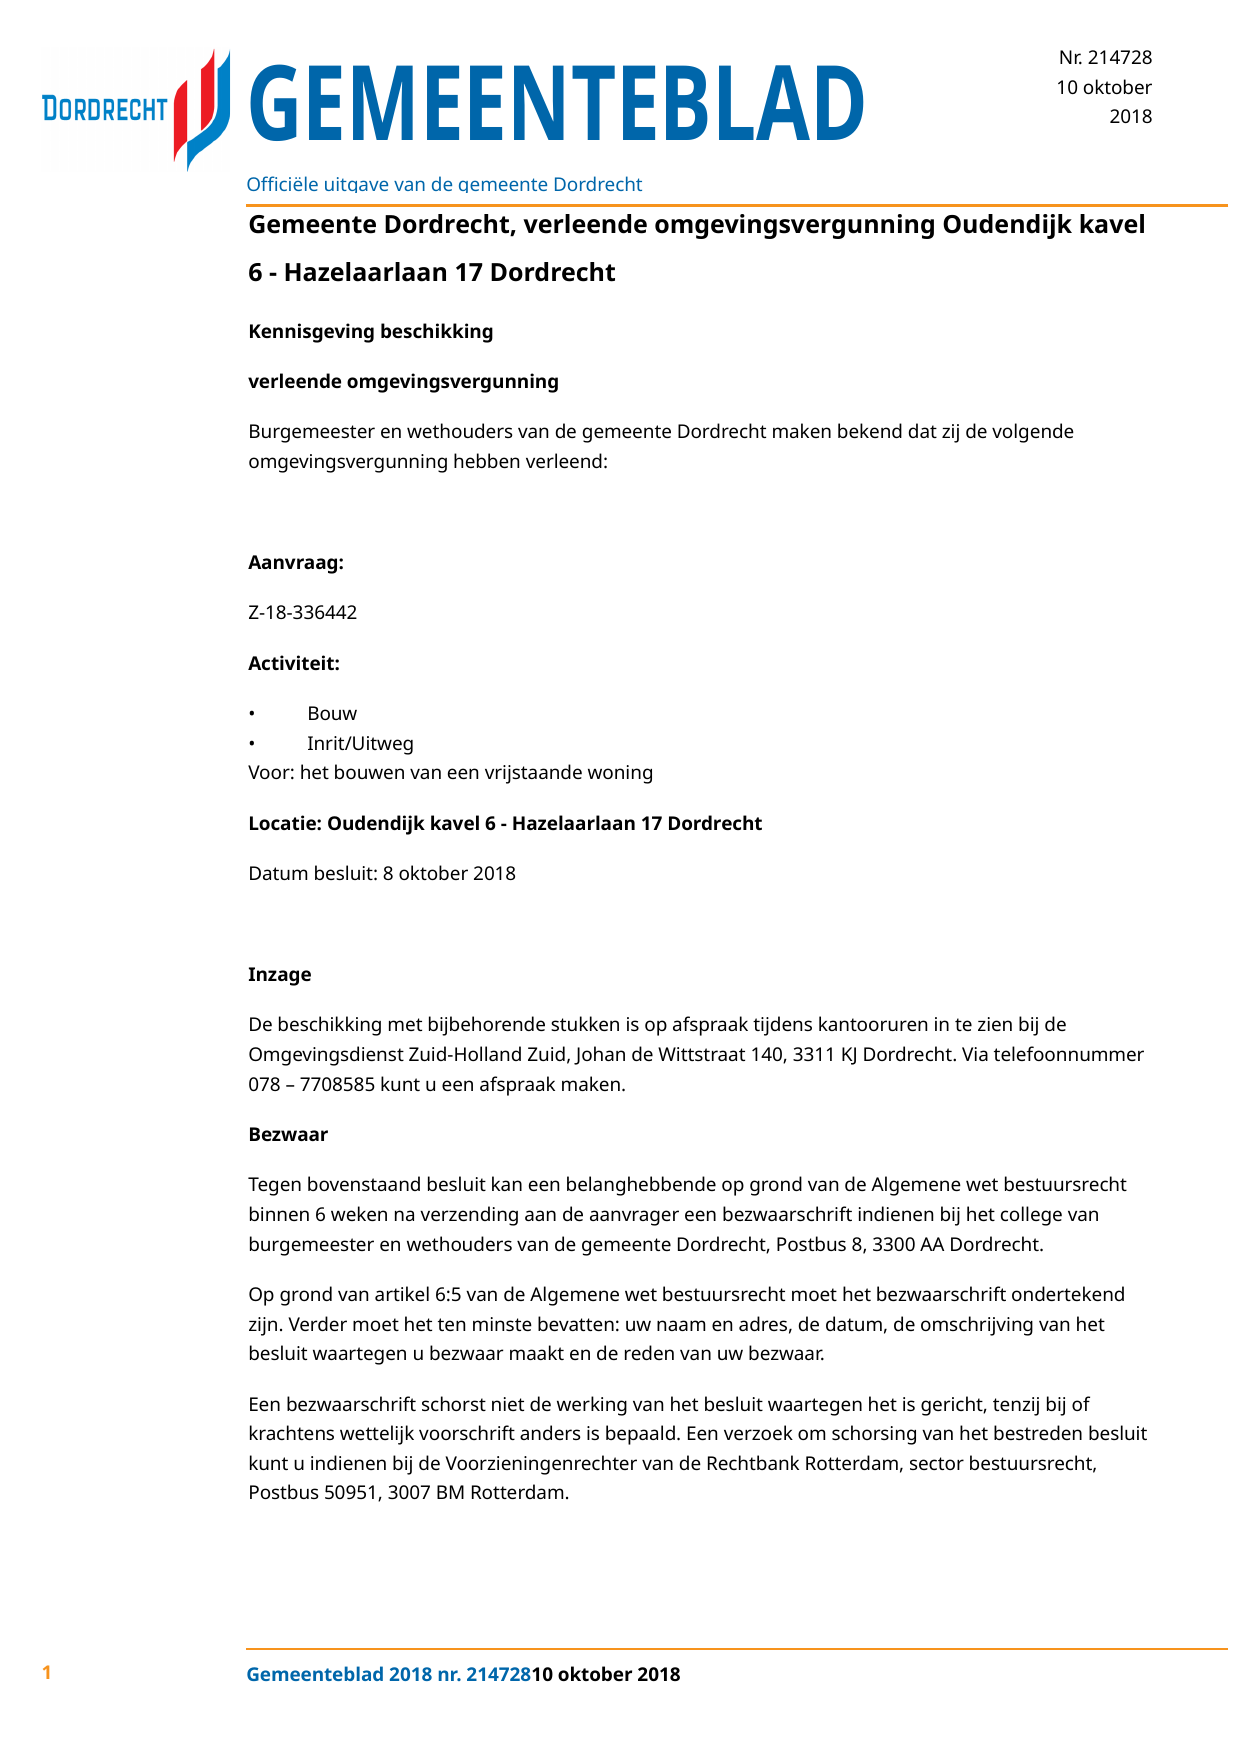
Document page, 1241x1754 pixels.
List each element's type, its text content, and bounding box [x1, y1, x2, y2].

text Datum besluit: 8 oktober 2018 [248, 860, 1152, 886]
text Op grond van artikel 6:5 van de Algemene wet bestuursrecht moet het bezwaarschrift ondertekend zijn. Verder moet het ten minste bevatten: uw naam en adres, de datum, de omschrijving van het besluit waartegen u bezwaar maakt en de reden van uw bezwaar. [248, 1281, 1152, 1366]
text Kennisgeving beschikking [248, 318, 1152, 344]
text Tegen bovenstaand besluit kan een belanghebbende op grond van de Algemene wet bestuursrecht binnen 6 weken na verzending aan de aanvrager een bezwaarschrift indienen bij het college van burgemeester en wethouders van de gemeente Dordrecht, Postbus 8, 3300 AA Dordrecht. [248, 1172, 1152, 1257]
list Inrit/Uitweg [248, 730, 1152, 756]
text Inzage [248, 961, 1152, 987]
text Burgemeester en wethouders van de gemeente Dordrecht maken bekend dat zij de volgende omgevingsvergunning hebben verleend: [248, 419, 1152, 474]
text Voor: het bouwen van een vrijstaande woning [248, 759, 1152, 785]
list Bouw [248, 700, 1152, 726]
text Z-18-336442 [248, 599, 1152, 625]
picture [41, 47, 231, 172]
text Een bezwaarschrift schorst niet de werking van het besluit waartegen het is gericht, tenzij bij of krachtens wettelijk voorschrift anders is bepaald. Een verzoek om schorsing van het bestreden besluit kunt u indienen bij de Voorzieningenrechter van de Rechtbank Rotterdam, sector bestuursrecht, Postbus 50951, 3007 BM Rotterdam. [248, 1391, 1152, 1505]
text Aanvraag: [248, 549, 1152, 575]
text Activiteit: [248, 650, 1152, 676]
text Bezwaar [248, 1121, 1152, 1147]
text Locatie: Oudendijk kavel 6 - Hazelaarlaan 17 Dordrecht [248, 810, 1152, 836]
text De beschikking met bijbehorende stukken is op afspraak tijdens kantooruren in te zien bij de Omgevingsdienst Zuid-Holland Zuid, Johan de Wittstraat 140, 3311 KJ Dordrecht. Via telefoonnummer 078 – 7708585 kunt u een afspraak maken. [248, 1012, 1152, 1097]
text verleende omgevingsvergunning [248, 368, 1152, 394]
text Gemeente Dordrecht, verleende omgevingsvergunning Oudendijk kavel 6 - Hazelaarlaan 17 Dordrecht [248, 207, 1152, 288]
